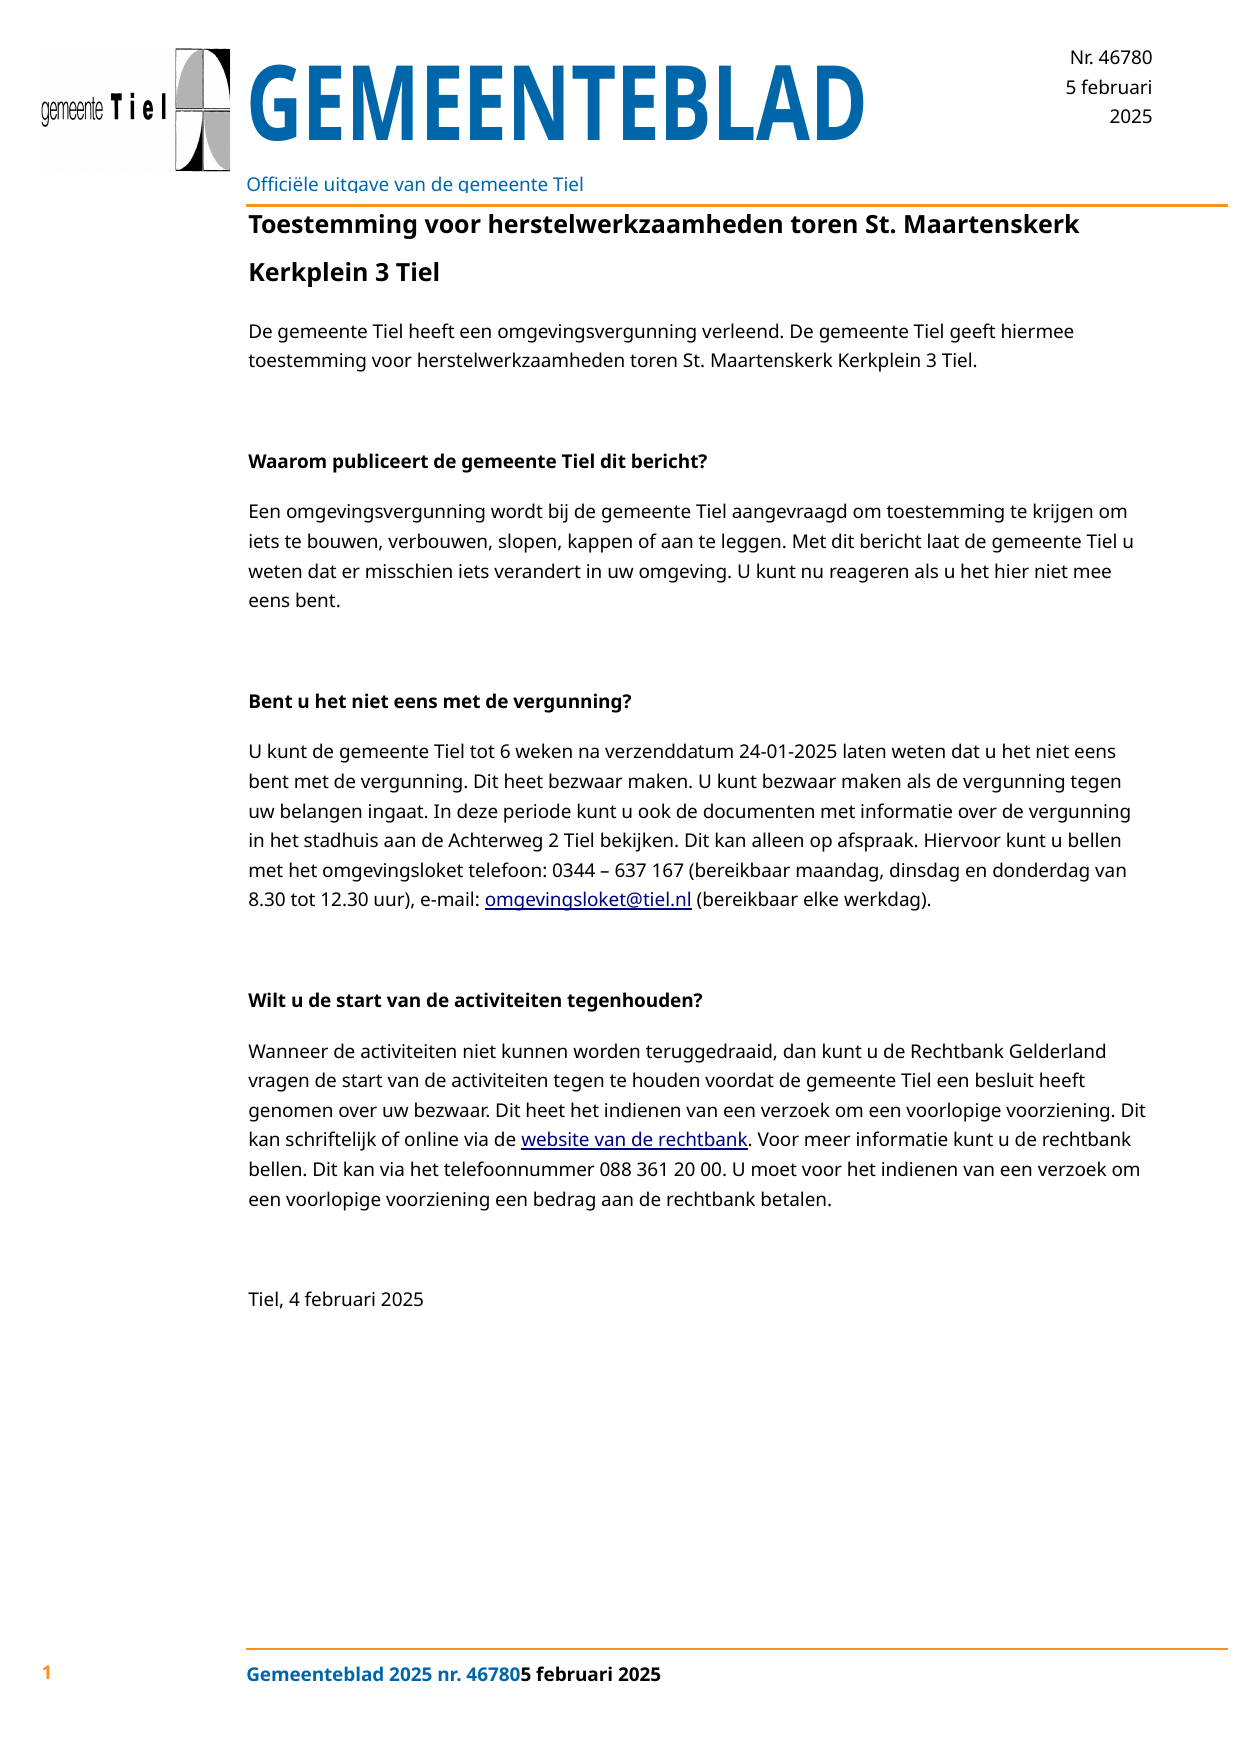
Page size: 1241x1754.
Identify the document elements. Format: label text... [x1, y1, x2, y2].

text Tiel, 4 februari 2025 [248, 1287, 1152, 1312]
text Wilt u de start van de activiteiten tegenhouden? [248, 987, 1152, 1013]
text Wanneer de activiteiten niet kunnen worden teruggedraaid, dan kunt u de Rechtbank Gelderland vragen de start van de activiteiten tegen te houden voordat de gemeente Tiel een besluit heeft genomen over uw bezwaar. Dit heet het indienen van een verzoek om een voorlopige voorziening. Dit kan schriftelijk of online via de website van de rechtbank. Voor meer informatie kunt u de rechtbank bellen. Dit kan via het telefoonnummer 088 361 20 00. U moet voor het indienen van een verzoek om een voorlopige voorziening een bedrag aan de rechtbank betalen. [248, 1038, 1152, 1212]
text De gemeente Tiel heeft een omgevingsvergunning verleend. De gemeente Tiel geeft hiermee toestemming voor herstelwerkzaamheden toren St. Maartenskerk Kerkplein 3 Tiel. [248, 318, 1152, 373]
text Waarom publiceert de gemeente Tiel dit bericht? [248, 448, 1152, 474]
text Bent u het niet eens met de vergunning? [248, 688, 1152, 714]
text U kunt de gemeente Tiel tot 6 weken na verzenddatum 24-01-2025 laten weten dat u het niet eens bent met de vergunning. Dit heet bezwaar maken. U kunt bezwaar maken als de vergunning tegen uw belangen ingaat. In deze periode kunt u ook de documenten met informatie over de vergunning in het stadhuis aan de Achterweg 2 Tiel bekijken. Dit kan alleen op afspraak. Hiervoor kunt u bellen met het omgevingsloket telefoon: 0344 – 637 167 (bereikbaar maandag, dinsdag en donderdag van 8.30 tot 12.30 uur), e-mail: omgevingsloket@tiel.nl (bereikbaar elke werkdag). [248, 739, 1152, 912]
picture [41, 47, 231, 172]
text Toestemming voor herstelwerkzaamheden toren St. Maartenskerk Kerkplein 3 Tiel [248, 207, 1152, 288]
text Een omgevingsvergunning wordt bij de gemeente Tiel aangevraagd om toestemming te krijgen om iets te bouwen, verbouwen, slopen, kappen of aan te leggen. Met dit bericht laat de gemeente Tiel u weten dat er misschien iets verandert in uw omgeving. U kunt nu reageren als u het hier niet mee eens bent. [248, 499, 1152, 613]
